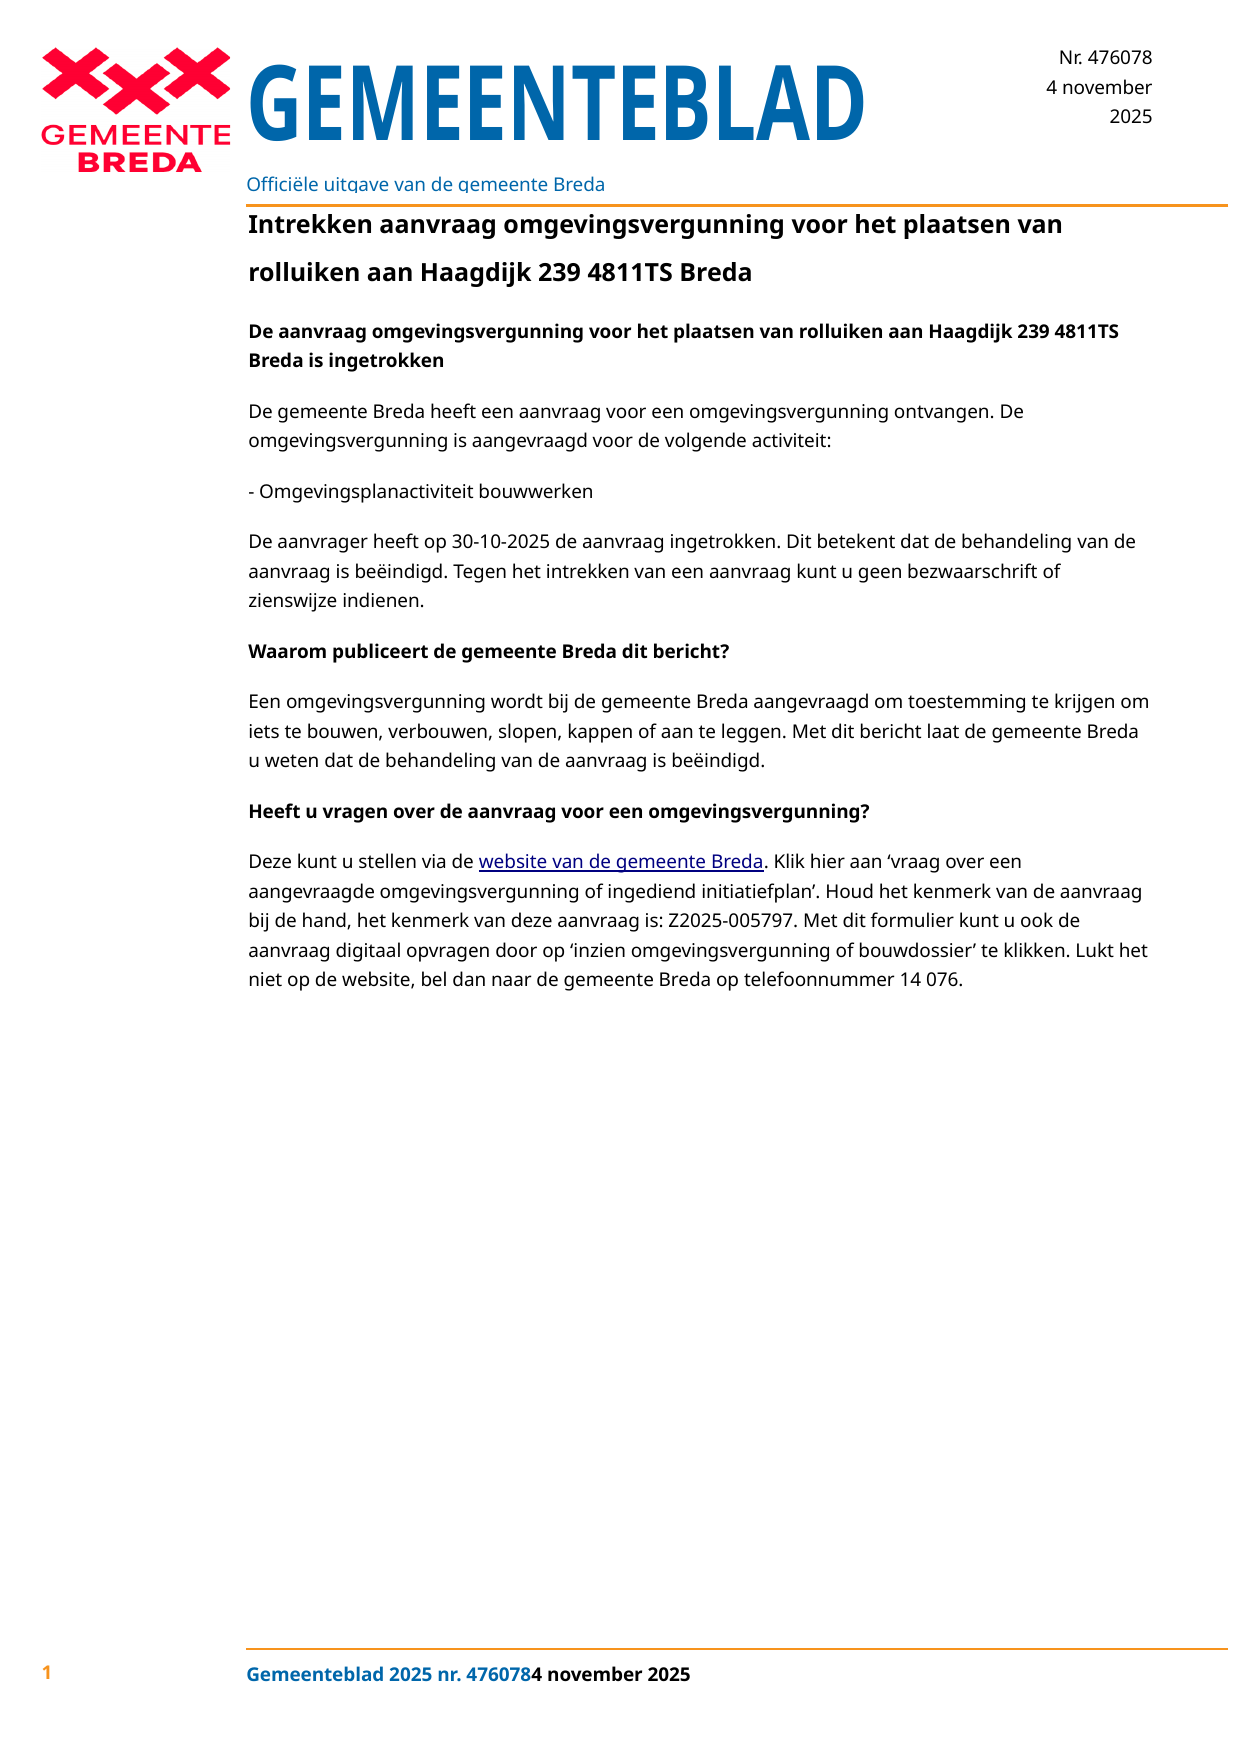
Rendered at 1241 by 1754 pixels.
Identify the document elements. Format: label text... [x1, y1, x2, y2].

text Heeft u vragen over de aanvraag voor een omgevingsvergunning? [248, 798, 1152, 824]
picture [41, 47, 231, 172]
text De gemeente Breda heeft een aanvraag voor een omgevingsvergunning ontvangen. De omgevingsvergunning is aangevraagd voor de volgende activiteit: [248, 398, 1152, 453]
text De aanvrager heeft op 30-10-2025 de aanvraag ingetrokken. Dit betekent dat de behandeling van de aanvraag is beëindigd. Tegen het intrekken van een aanvraag kunt u geen bezwaarschrift of zienswijze indienen. [248, 528, 1152, 613]
text Intrekken aanvraag omgevingsvergunning voor het plaatsen van rolluiken aan Haagdijk 239 4811TS Breda [248, 207, 1152, 288]
text De aanvraag omgevingsvergunning voor het plaatsen van rolluiken aan Haagdijk 239 4811TS Breda is ingetrokken [248, 318, 1152, 373]
text Een omgevingsvergunning wordt bij de gemeente Breda aangevraagd om toestemming te krijgen om iets te bouwen, verbouwen, slopen, kappen of aan te leggen. Met dit bericht laat de gemeente Breda u weten dat de behandeling van de aanvraag is beëindigd. [248, 688, 1152, 773]
text Deze kunt u stellen via de website van de gemeente Breda. Klik hier aan ‘vraag over een aangevraagde omgevingsvergunning of ingediend initiatiefplan’. Houd het kenmerk van de aanvraag bij de hand, het kenmerk van deze aanvraag is: Z2025-005797. Met dit formulier kunt u ook de aanvraag digitaal opvragen door op ‘inzien omgevingsvergunning of bouwdossier’ te klikken. Lukt het niet op de website, bel dan naar de gemeente Breda op telefoonnummer 14 076. [248, 848, 1152, 992]
text Waarom publiceert de gemeente Breda dit bericht? [248, 638, 1152, 664]
text - Omgevingsplanactiviteit bouwwerken [248, 478, 1152, 504]
